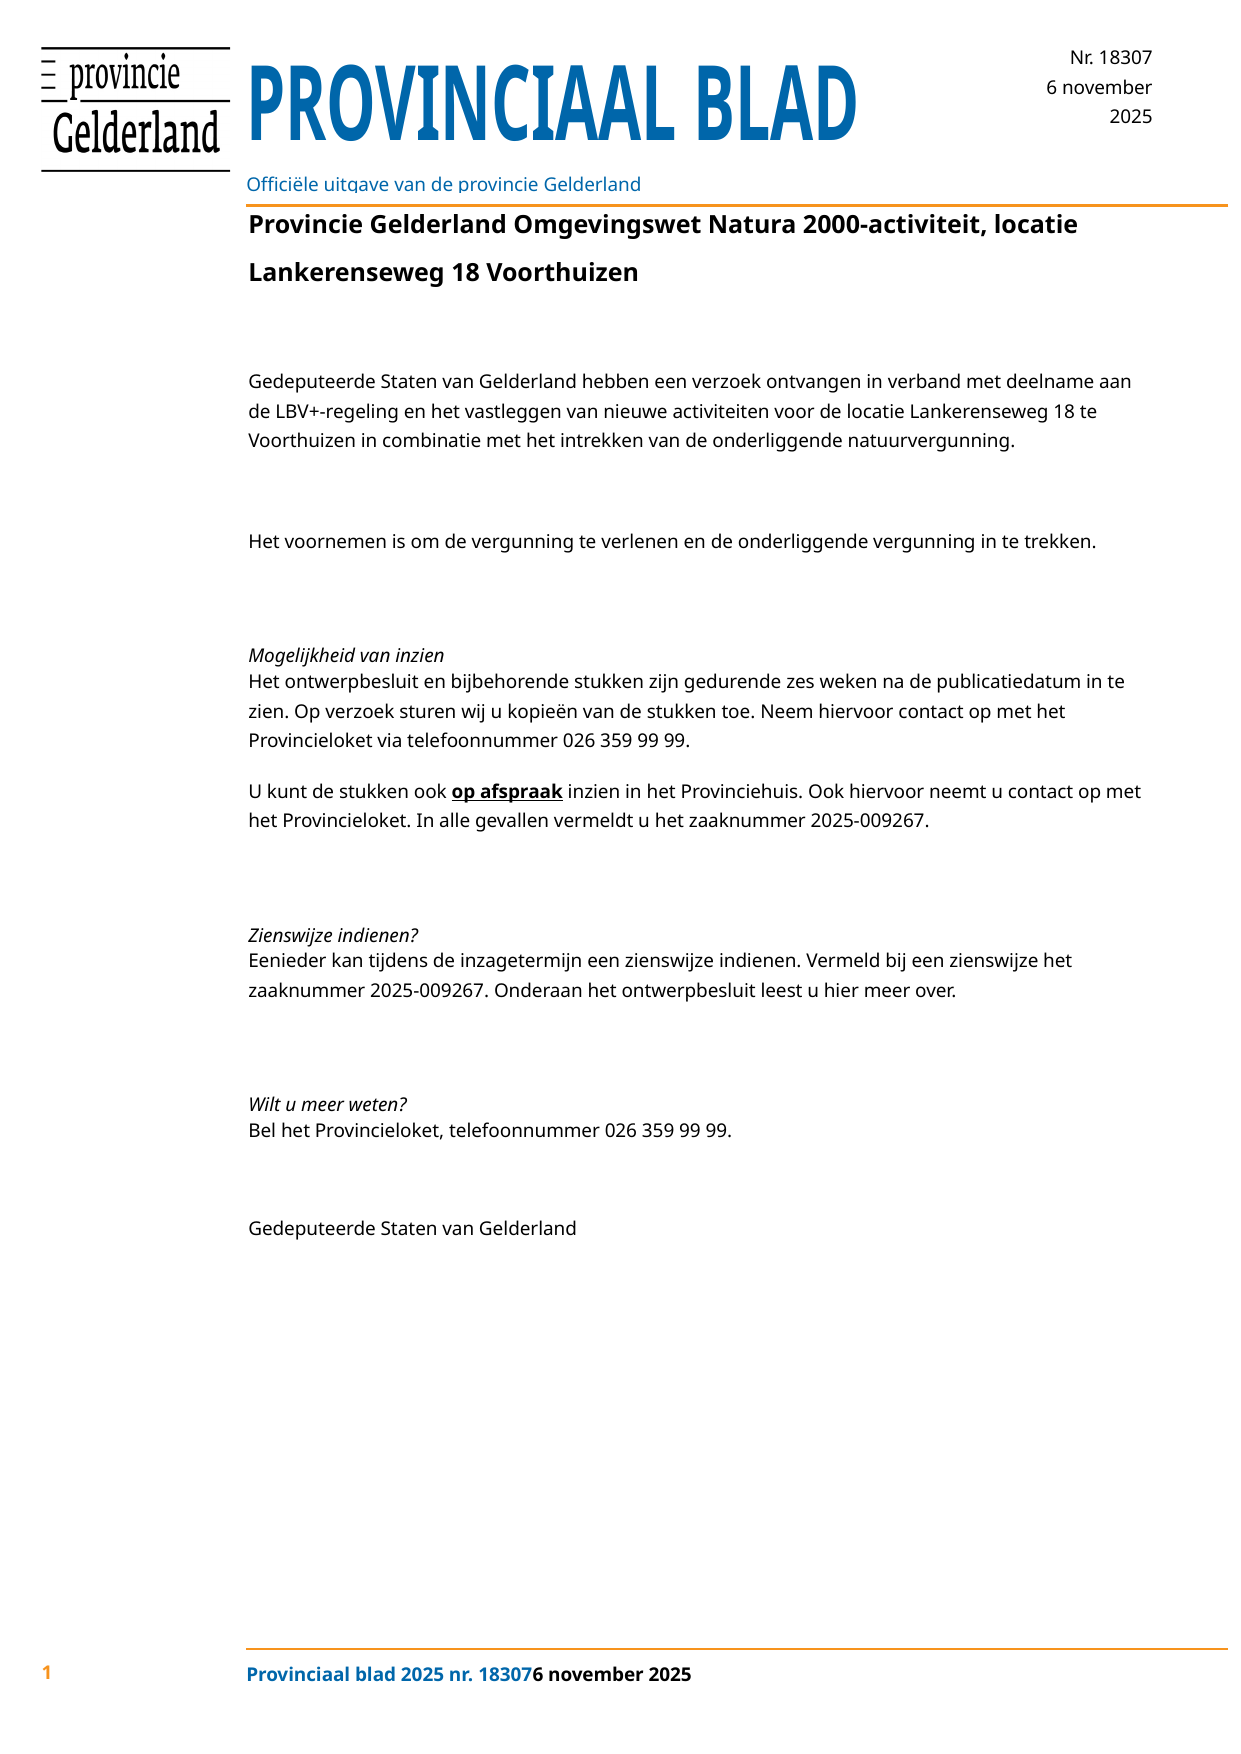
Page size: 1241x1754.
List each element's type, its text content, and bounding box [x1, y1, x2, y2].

picture [41, 47, 231, 172]
text U kunt de stukken ook op afspraak inzien in het Provinciehuis. Ook hiervoor neemt u contact op met het Provincieloket. In alle gevallen vermeldt u het zaaknummer 2025-009267. [248, 778, 1152, 833]
text Mogelijkheid van inzien [248, 643, 1152, 668]
text Zienswijze indienen? [248, 922, 1152, 948]
text Het voornemen is om de vergunning te verlenen en de onderliggende vergunning in te trekken. [248, 528, 1152, 554]
text Provincie Gelderland Omgevingswet Natura 2000-activiteit, locatie Lankerenseweg 18 Voorthuizen [248, 207, 1152, 288]
text Gedeputeerde Staten van Gelderland hebben een verzoek ontvangen in verband met deelname aan de LBV+-regeling en het vastleggen van nieuwe activiteiten voor de locatie Lankerenseweg 18 te Voorthuizen in combinatie met het intrekken van de onderliggende natuurvergunning. [248, 368, 1152, 453]
text Bel het Provincieloket, telefoonnummer 026 359 99 99. [248, 1117, 1152, 1143]
text Wilt u meer weten? [248, 1092, 1152, 1117]
text Het ontwerpbesluit en bijbehorende stukken zijn gedurende zes weken na de publicatiedatum in te zien. Op verzoek sturen wij u kopieën van de stukken toe. Neem hiervoor contact op met het Provincieloket via telefoonnummer 026 359 99 99. [248, 668, 1152, 753]
text Gedeputeerde Staten van Gelderland [248, 1216, 1152, 1241]
text Eenieder kan tijdens de inzagetermijn een zienswijze indienen. Vermeld bij een zienswijze het zaaknummer 2025-009267. Onderaan het ontwerpbesluit leest u hier meer over. [248, 948, 1152, 1003]
